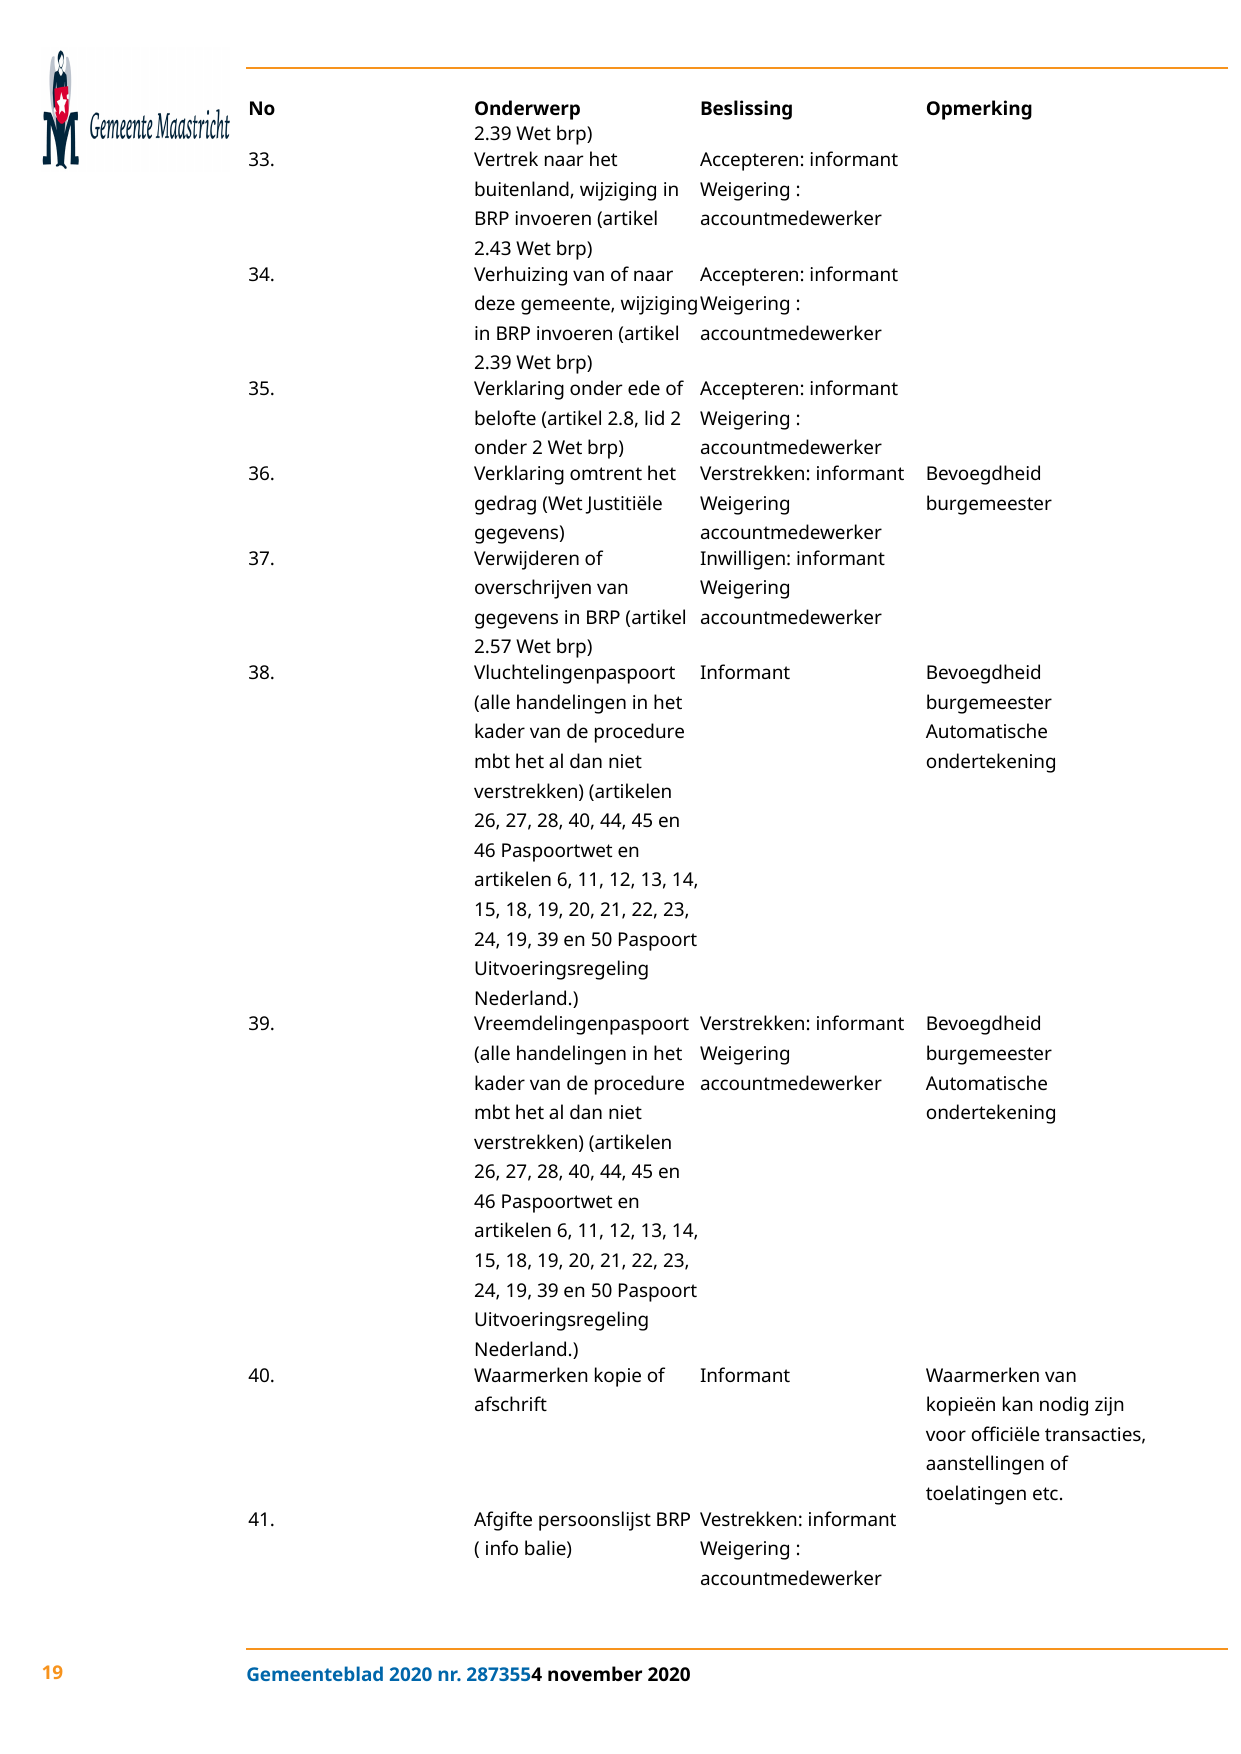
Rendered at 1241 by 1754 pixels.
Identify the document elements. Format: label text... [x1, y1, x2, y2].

table_cell [926, 375, 1152, 460]
table_cell [248, 121, 474, 146]
table_header Onderwerp [474, 95, 700, 121]
table_cell Vertrek naar het buitenland, wijziging in BRP invoeren (artikel 2.43 Wet brp) [474, 146, 700, 261]
table_cell Accepteren: informant Weigering : accountmedewerker [700, 146, 926, 261]
table_cell Informant [700, 660, 926, 1011]
table_cell Verstrekken: informant Weigering accountmedewerker [700, 460, 926, 545]
table_cell [700, 121, 926, 146]
table_cell [926, 1506, 1152, 1591]
table_cell Afgifte persoonslijst BRP ( info balie) [474, 1506, 700, 1591]
table_cell Verhuizing van of naar deze gemeente, wijziging in BRP invoeren (artikel 2.39 Wet brp) [474, 261, 700, 375]
table_cell [926, 261, 1152, 375]
table_cell [926, 121, 1152, 146]
table_cell Bevoegdheid burgemeester Automatische ondertekening [926, 1011, 1152, 1362]
table_cell Bevoegdheid burgemeester Automatische ondertekening [926, 660, 1152, 1011]
table_cell Verwijderen of overschrijven van gegevens in BRP (artikel 2.57 Wet brp) [474, 545, 700, 659]
table_header Beslissing [700, 95, 926, 121]
table_cell Informant [700, 1362, 926, 1506]
table_cell Verklaring onder ede of belofte (artikel 2.8, lid 2 onder 2 Wet brp) [474, 375, 700, 460]
table_cell [926, 146, 1152, 261]
table_cell [248, 146, 474, 261]
table_cell [248, 1506, 474, 1591]
table_cell Vluchtelingenpaspoort (alle handelingen in het kader van de procedure mbt het al dan niet verstrekken) (artikelen 26, 27, 28, 40, 44, 45 en 46 Paspoortwet en artikelen 6, 11, 12, 13, 14, 15, 18, 19, 20, 21, 22, 23, 24, 19, 39 en 50 Paspoort Uitvoeringsregeling Nederland.) [474, 660, 700, 1011]
table_header Opmerking [926, 95, 1152, 121]
table_cell Verstrekken: informant Weigering accountmedewerker [700, 1011, 926, 1362]
table_header No [248, 95, 474, 121]
table_cell Verklaring omtrent het gedrag (Wet Justitiële gegevens) [474, 460, 700, 545]
table_cell Bevoegdheid burgemeester [926, 460, 1152, 545]
table_cell [248, 1362, 474, 1506]
table_cell [248, 460, 474, 545]
table_cell Accepteren: informant Weigering : accountmedewerker [700, 261, 926, 375]
table_cell Vestrekken: informant Weigering : accountmedewerker [700, 1506, 926, 1591]
table_cell Inwilligen: informant Weigering accountmedewerker [700, 545, 926, 659]
table_cell [248, 375, 474, 460]
table_cell Vreemdelingenpas­poort (alle handelingen in het kader van de procedure mbt het al dan niet verstrekken) (artikelen 26, 27, 28, 40, 44, 45 en 46 Paspoortwet en artikelen 6, 11, 12, 13, 14, 15, 18, 19, 20, 21, 22, 23, 24, 19, 39 en 50 Paspoort Uitvoeringsregeling Nederland.) [474, 1011, 700, 1362]
table_cell [248, 660, 474, 1011]
table_cell Waarmerken kopie of afschrift [474, 1362, 700, 1506]
table_cell [248, 261, 474, 375]
picture [41, 47, 231, 172]
table_cell 2.39 Wet brp) [474, 121, 700, 146]
table_cell Accepteren: informant Weigering : accountmedewerker [700, 375, 926, 460]
table_cell [248, 1011, 474, 1362]
table_cell [926, 545, 1152, 659]
table_cell Waarmerken van kopieën kan nodig zijn voor officiële transacties, aanstellingen of toelatingen etc. [926, 1362, 1152, 1506]
table_cell [248, 545, 474, 659]
